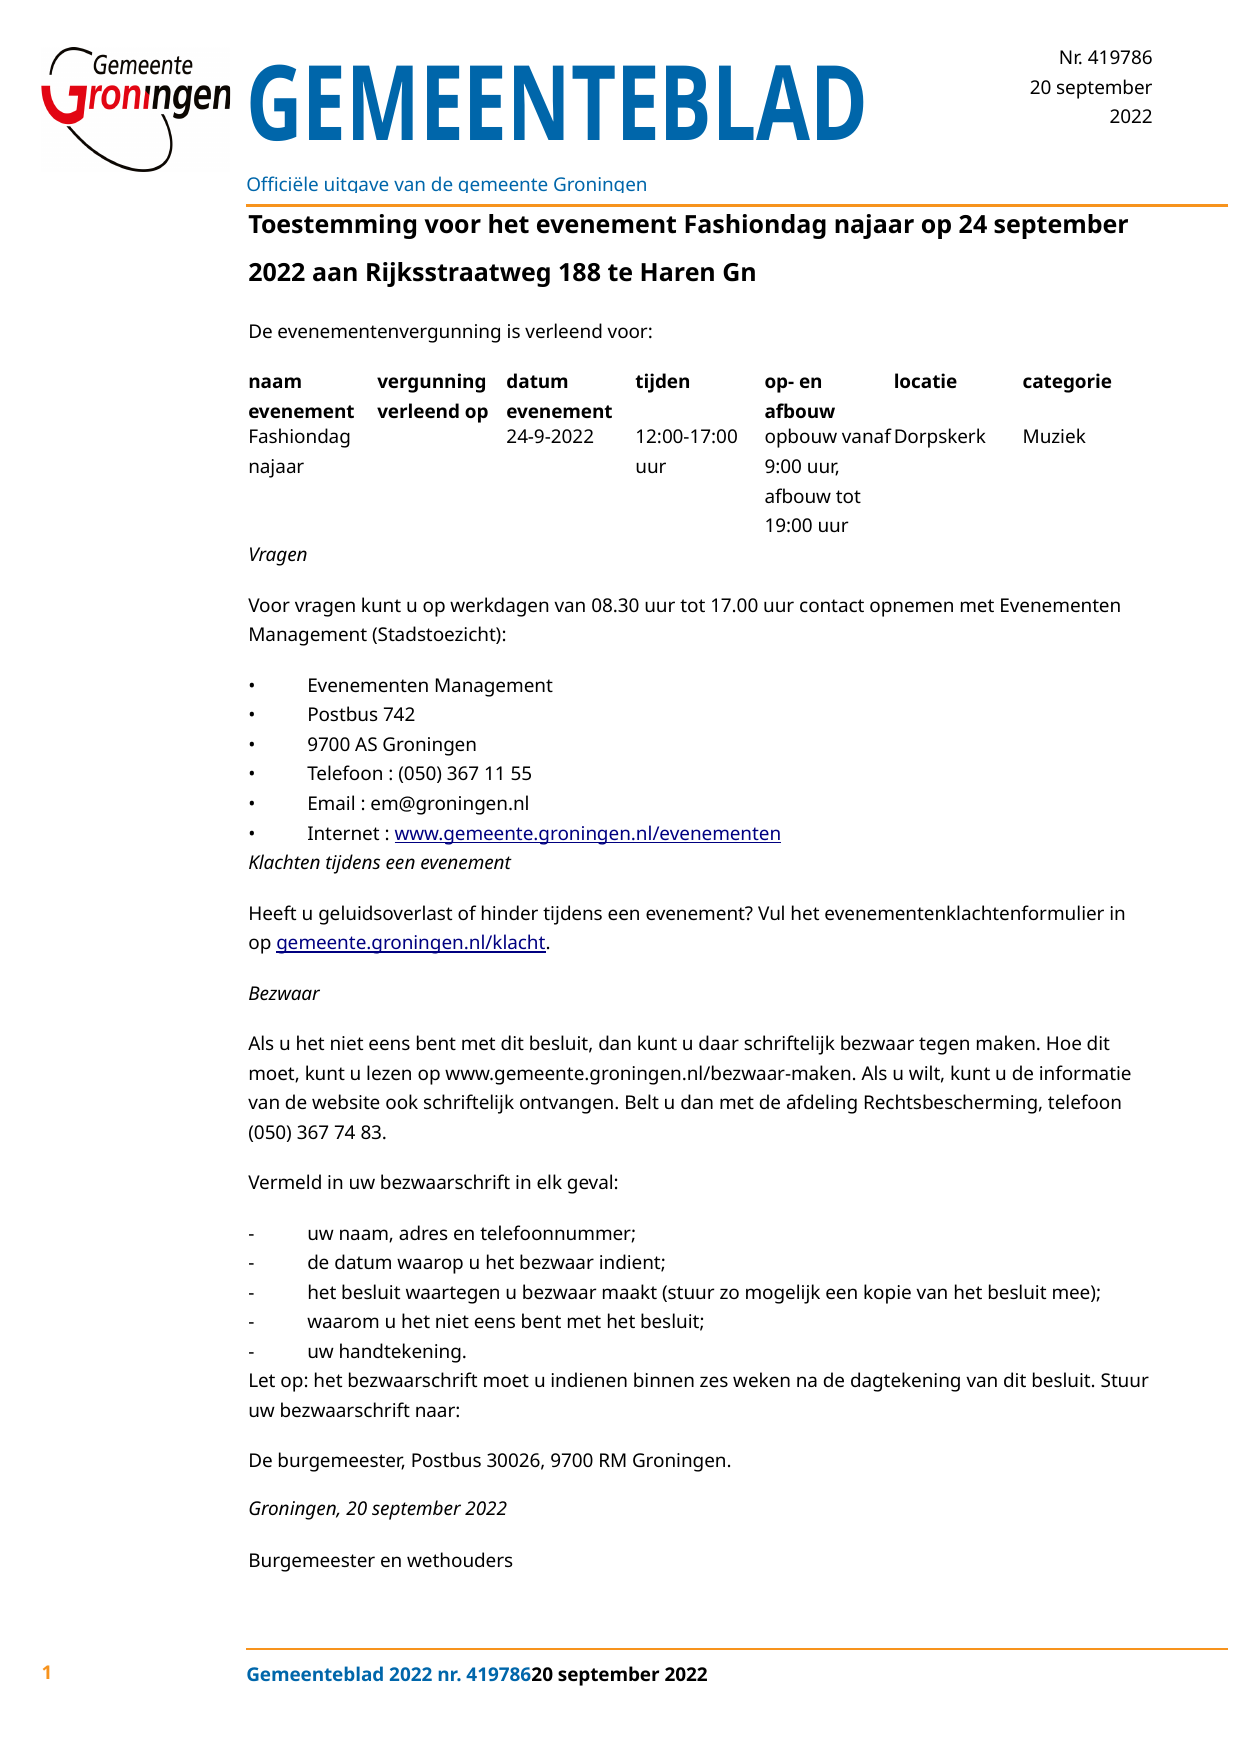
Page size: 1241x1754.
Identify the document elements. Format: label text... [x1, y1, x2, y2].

list uw naam, adres en telefoonnummer; [248, 1220, 1152, 1246]
list de datum waarop u het bezwaar indient; [248, 1249, 1152, 1275]
table_cell [377, 424, 506, 538]
text Klachten tijdens een evenement [248, 849, 1152, 875]
table_cell Muziek [1023, 424, 1152, 538]
list uw handtekening. [248, 1338, 1152, 1364]
list Evenementen Management [248, 672, 1152, 698]
table_header categorie [1023, 369, 1152, 424]
text De burgemeester, Postbus 30026, 9700 RM Groningen. [248, 1448, 1152, 1473]
text Voor vragen kunt u op werkdagen van 08.30 uur tot 17.00 uur contact opnemen met Evenementen Management (Stadstoezicht): [248, 592, 1152, 647]
text Bezwaar [248, 980, 1152, 1006]
list Email : em@groningen.nl [248, 790, 1152, 816]
list het besluit waartegen u bezwaar maakt (stuur zo mogelijk een kopie van het besluit mee); [248, 1279, 1152, 1305]
text Vermeld in uw bezwaarschrift in elk geval: [248, 1169, 1152, 1195]
table_header locatie [894, 369, 1022, 424]
table_header op- en afbouw [764, 369, 893, 424]
list Postbus 742 [248, 701, 1152, 727]
table_cell Dorpskerk [894, 424, 1022, 538]
text Toestemming voor het evenement Fashiondag najaar op 24 september 2022 aan Rijksstraatweg 188 te Haren Gn [248, 207, 1152, 288]
table_cell Fashiondag najaar [248, 424, 377, 538]
text Groningen, 20 september 2022 [248, 1496, 1152, 1521]
table_cell 24-9-2022 [506, 424, 635, 538]
text Heeft u geluidsoverlast of hinder tijdens een evenement? Vul het evenementenklachtenformulier in op gemeente.groningen.nl/klacht. [248, 900, 1152, 955]
text Als u het niet eens bent met dit besluit, dan kunt u daar schriftelijk bezwaar tegen maken. Hoe dit moet, kunt u lezen op www.gemeente.groningen.nl/bezwaar-maken. Als u wilt, kunt u de informatie van de website ook schriftelijk ontvangen. Belt u dan met de afdeling Rechtsbescherming, telefoon (050) 367 74 83. [248, 1030, 1152, 1145]
table_header tijden [635, 369, 764, 424]
table_header datum evenement [506, 369, 635, 424]
table_header vergunning verleend op [377, 369, 506, 424]
table_cell opbouw vanaf 9:00 uur, afbouw tot 19:00 uur [764, 424, 893, 538]
list 9700 AS Groningen [248, 731, 1152, 757]
list Telefoon : (050) 367 11 55 [248, 761, 1152, 786]
table_header naam evenement [248, 369, 377, 424]
text Burgemeester en wethouders [248, 1547, 1152, 1573]
list Internet : www.gemeente.groningen.nl/evenementen [248, 820, 1152, 846]
text De evenementenvergunning is verleend voor: [248, 318, 1152, 344]
list waarom u het niet eens bent met het besluit; [248, 1308, 1152, 1334]
text Vragen [248, 541, 1152, 567]
text Let op: het bezwaarschrift moet u indienen binnen zes weken na de dagtekening van dit besluit. Stuur uw bezwaarschrift naar: [248, 1368, 1152, 1423]
table_cell 12:00-17:00 uur [635, 424, 764, 538]
picture [41, 47, 231, 172]
